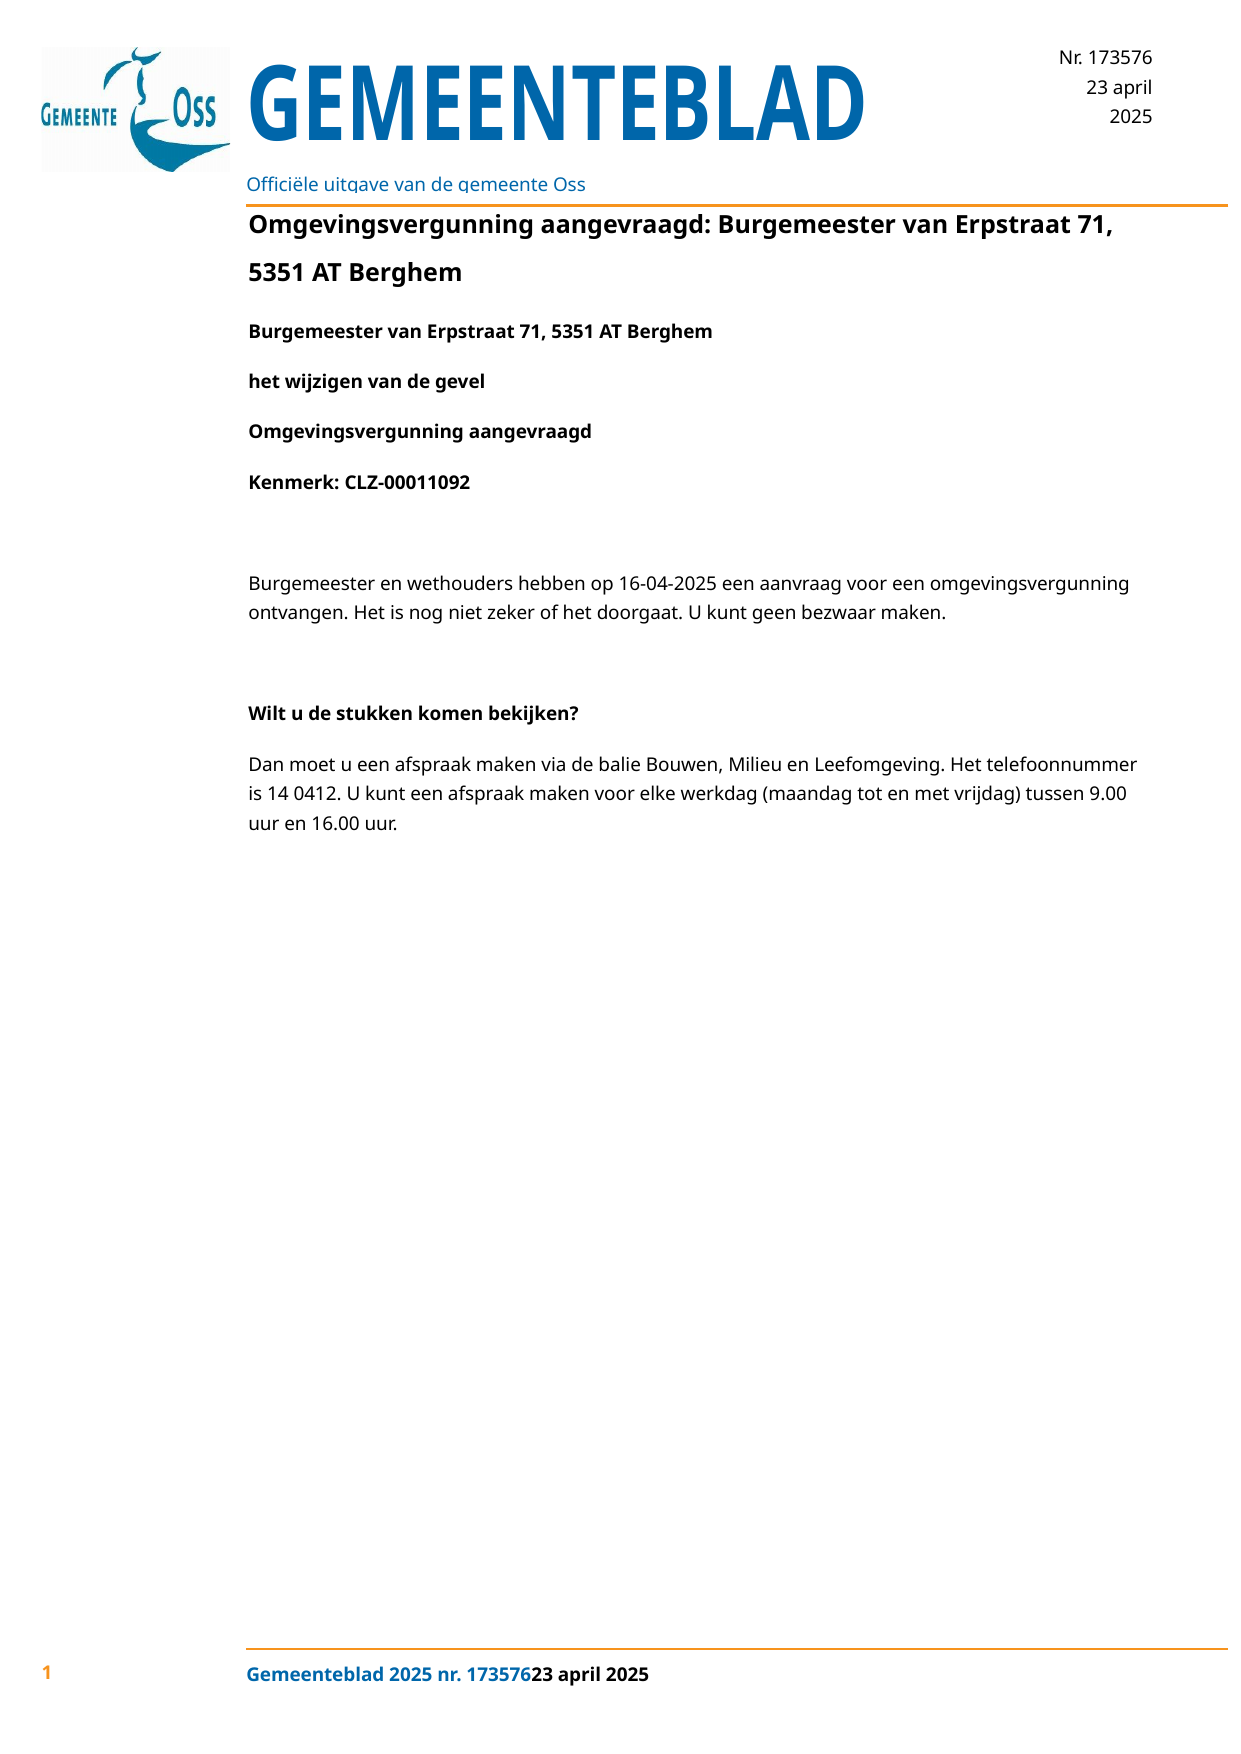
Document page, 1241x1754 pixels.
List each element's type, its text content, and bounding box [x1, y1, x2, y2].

text Wilt u de stukken komen bekijken? [248, 700, 1152, 726]
text Omgevingsvergunning aangevraagd [248, 419, 1152, 444]
text Burgemeester en wethouders hebben op 16-04-2025 een aanvraag voor een omgevingsvergunning ontvangen. Het is nog niet zeker of het doorgaat. U kunt geen bezwaar maken. [248, 570, 1152, 625]
text Omgevingsvergunning aangevraagd: Burgemeester van Erpstraat 71, 5351 AT Berghem [248, 207, 1152, 288]
text Burgemeester van Erpstraat 71, 5351 AT Berghem [248, 318, 1152, 344]
text Kenmerk: CLZ-00011092 [248, 469, 1152, 495]
picture [41, 47, 231, 172]
text het wijzigen van de gevel [248, 368, 1152, 394]
text Dan moet u een afspraak maken via de balie Bouwen, Milieu en Leefomgeving. Het telefoonnummer is 14 0412. U kunt een afspraak maken voor elke werkdag (maandag tot en met vrijdag) tussen 9.00 uur en 16.00 uur. [248, 751, 1152, 836]
